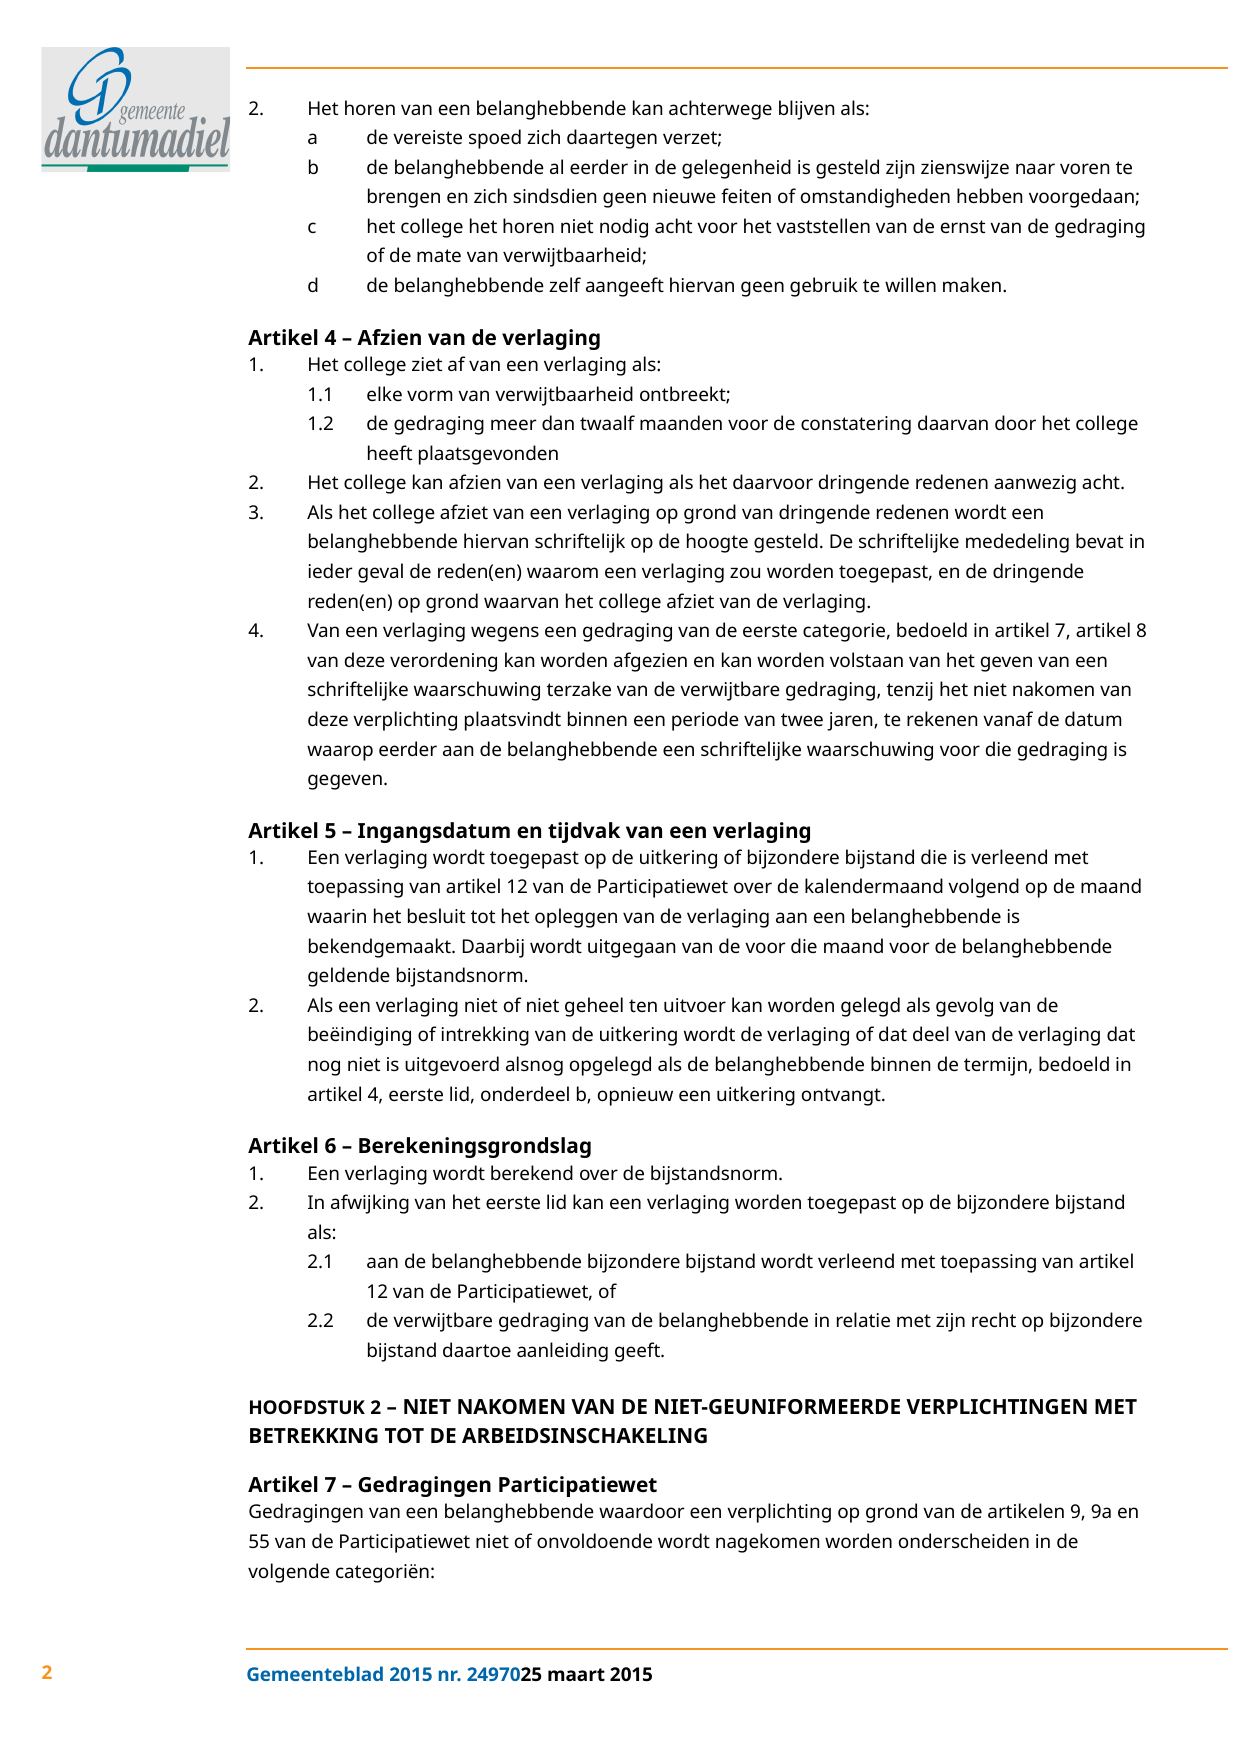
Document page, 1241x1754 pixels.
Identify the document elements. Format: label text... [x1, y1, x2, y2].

list de belanghebbende zelf aangeeft hiervan geen gebruik te willen maken. [307, 272, 1152, 298]
list Van een verlaging wegens een gedraging van de eerste categorie, bedoeld in artikel 7, artikel 8 van deze verordening kan worden afgezien en kan worden volstaan van het geven van een schriftelijke waarschuwing terzake van de verwijtbare gedraging, tenzij het niet nakomen van deze verplichting plaatsvindt binnen een periode van twee jaren, te rekenen vanaf de datum waarop eerder aan de belanghebbende een schriftelijke waarschuwing voor die gedraging is gegeven. [248, 617, 1152, 791]
list het college het horen niet nodig acht voor het vaststellen van de ernst van de gedraging of de mate van verwijtbaarheid; [307, 213, 1152, 268]
text Artikel 7 – Gedragingen Participatiewet [248, 1470, 1152, 1499]
list de vereiste spoed zich daartegen verzet; [307, 124, 1152, 150]
text Artikel 6 – Berekeningsgrondslag [248, 1131, 1152, 1160]
list Het horen van een belanghebbende kan achterwege blijven als: [248, 95, 1152, 121]
list Het college kan afzien van een verlaging als het daarvoor dringende redenen aanwezig acht. [248, 469, 1152, 495]
list Als een verlaging niet of niet geheel ten uitvoer kan worden gelegd als gevolg van de beëindiging of intrekking van de uitkering wordt de verlaging of dat deel van de verlaging dat nog niet is uitgevoerd alsnog opgelegd als de belanghebbende binnen de termijn, bedoeld in artikel 4, eerste lid, onderdeel b, opnieuw een uitkering ontvangt. [248, 992, 1152, 1107]
list Een verlaging wordt toegepast op de uitkering of bijzondere bijstand die is verleend met toepassing van artikel 12 van de Participatiewet over de kalendermaand volgend op de maand waarin het besluit tot het opleggen van de verlaging aan een belanghebbende is bekendgemaakt. Daarbij wordt uitgegaan van de voor die maand voor de belanghebbende geldende bijstandsnorm. [248, 844, 1152, 988]
text Gedragingen van een belanghebbende waardoor een verplichting op grond van de artikelen 9, 9a en 55 van de Participatiewet niet of onvoldoende wordt nagekomen worden onderscheiden in de volgende categoriën: [248, 1499, 1152, 1583]
picture [41, 47, 231, 172]
list Als het college afziet van een verlaging op grond van dringende redenen wordt een belanghebbende hiervan schriftelijk op de hoogte gesteld. De schriftelijke mededeling bevat in ieder geval de reden(en) waarom een verlaging zou worden toegepast, en de dringende reden(en) op grond waarvan het college afziet van de verlaging. [248, 499, 1152, 613]
list de verwijtbare gedraging van de belanghebbende in relatie met zijn recht op bijzondere bijstand daartoe aanleiding geeft. [307, 1308, 1152, 1363]
list de gedraging meer dan twaalf maanden voor de constatering daarvan door het college heeft plaatsgevonden [307, 410, 1152, 466]
text Artikel 4 – Afzien van de verlaging [248, 323, 1152, 351]
text HOOFDSTUK 2 – NIET NAKOMEN VAN DE NIET-GEUNIFORMEERDE VERPLICHTINGEN MET BETREKKING TOT DE ARBEIDSINSCHAKELING [248, 1392, 1152, 1449]
list In afwijking van het eerste lid kan een verlaging worden toegepast op de bijzondere bijstand als: [248, 1189, 1152, 1244]
list Een verlaging wordt berekend over de bijstandsnorm. [248, 1160, 1152, 1185]
list de belanghebbende al eerder in de gelegenheid is gesteld zijn zienswijze naar voren te brengen en zich sindsdien geen nieuwe feiten of omstandigheden hebben voorgedaan; [307, 154, 1152, 209]
list Het college ziet af van een verlaging als: [248, 351, 1152, 377]
text Artikel 5 – Ingangsdatum en tijdvak van een verlaging [248, 816, 1152, 844]
list elke vorm van verwijtbaarheid ontbreekt; [307, 381, 1152, 406]
list aan de belanghebbende bijzondere bijstand wordt verleend met toepassing van artikel 12 van de Participatiewet, of [307, 1248, 1152, 1304]
